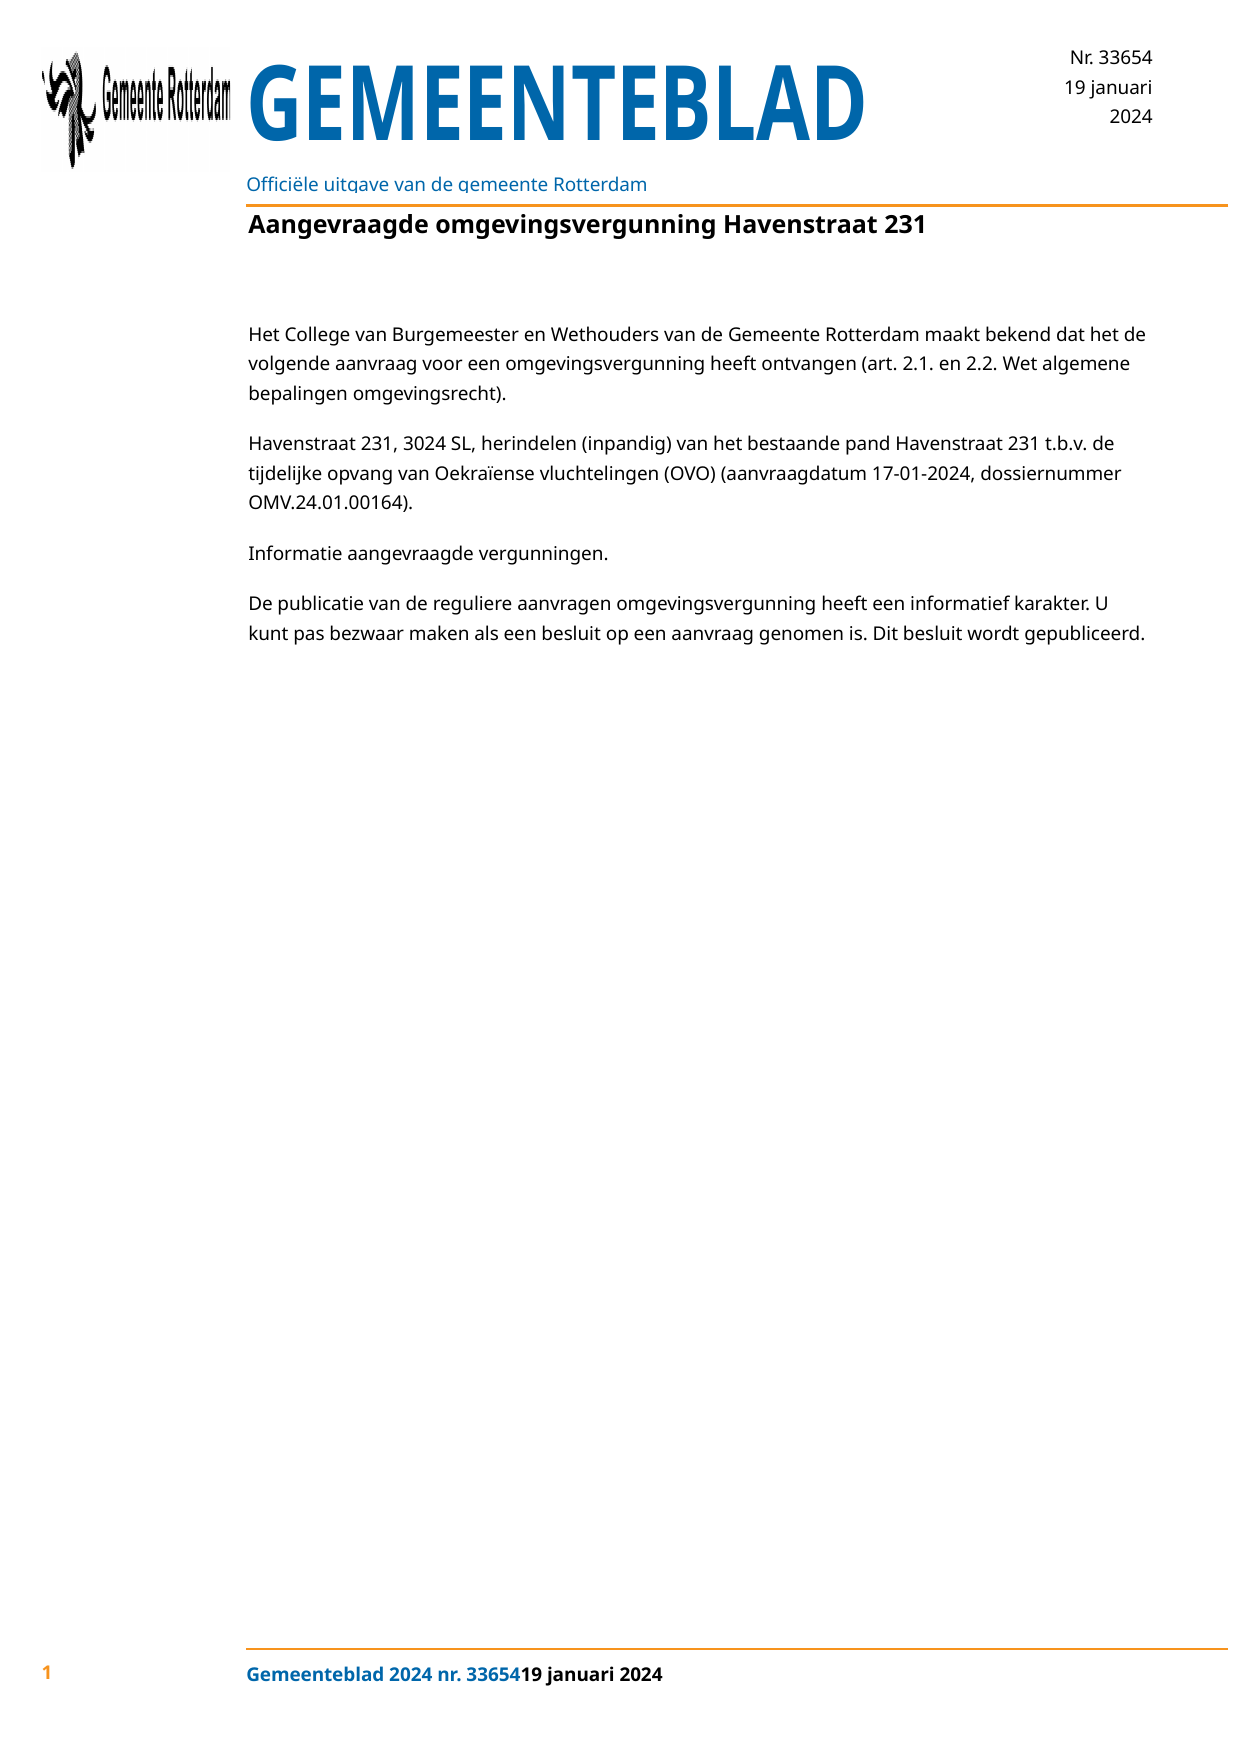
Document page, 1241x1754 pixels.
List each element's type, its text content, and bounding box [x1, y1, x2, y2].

text Havenstraat 231, 3024 SL, herindelen (inpandig) van het bestaande pand Havenstraat 231 t.b.v. de tijdelijke opvang van Oekraïense vluchtelingen (OVO) (aanvraagdatum 17-01-2024, dossiernummer OMV.24.01.00164). [248, 430, 1152, 515]
text Informatie aangevraagde vergunningen. [248, 540, 1152, 566]
picture [41, 47, 231, 172]
text Aangevraagde omgevingsvergunning Havenstraat 231 [248, 207, 1152, 241]
text De publicatie van de reguliere aanvragen omgevingsvergunning heeft een informatief karakter. U kunt pas bezwaar maken als een besluit op een aanvraag genomen is. Dit besluit wordt gepubliceerd. [248, 590, 1152, 646]
text Het College van Burgemeester en Wethouders van de Gemeente Rotterdam maakt bekend dat het de volgende aanvraag voor een omgevingsvergunning heeft ontvangen (art. 2.1. en 2.2. Wet algemene bepalingen omgevingsrecht). [248, 321, 1152, 406]
